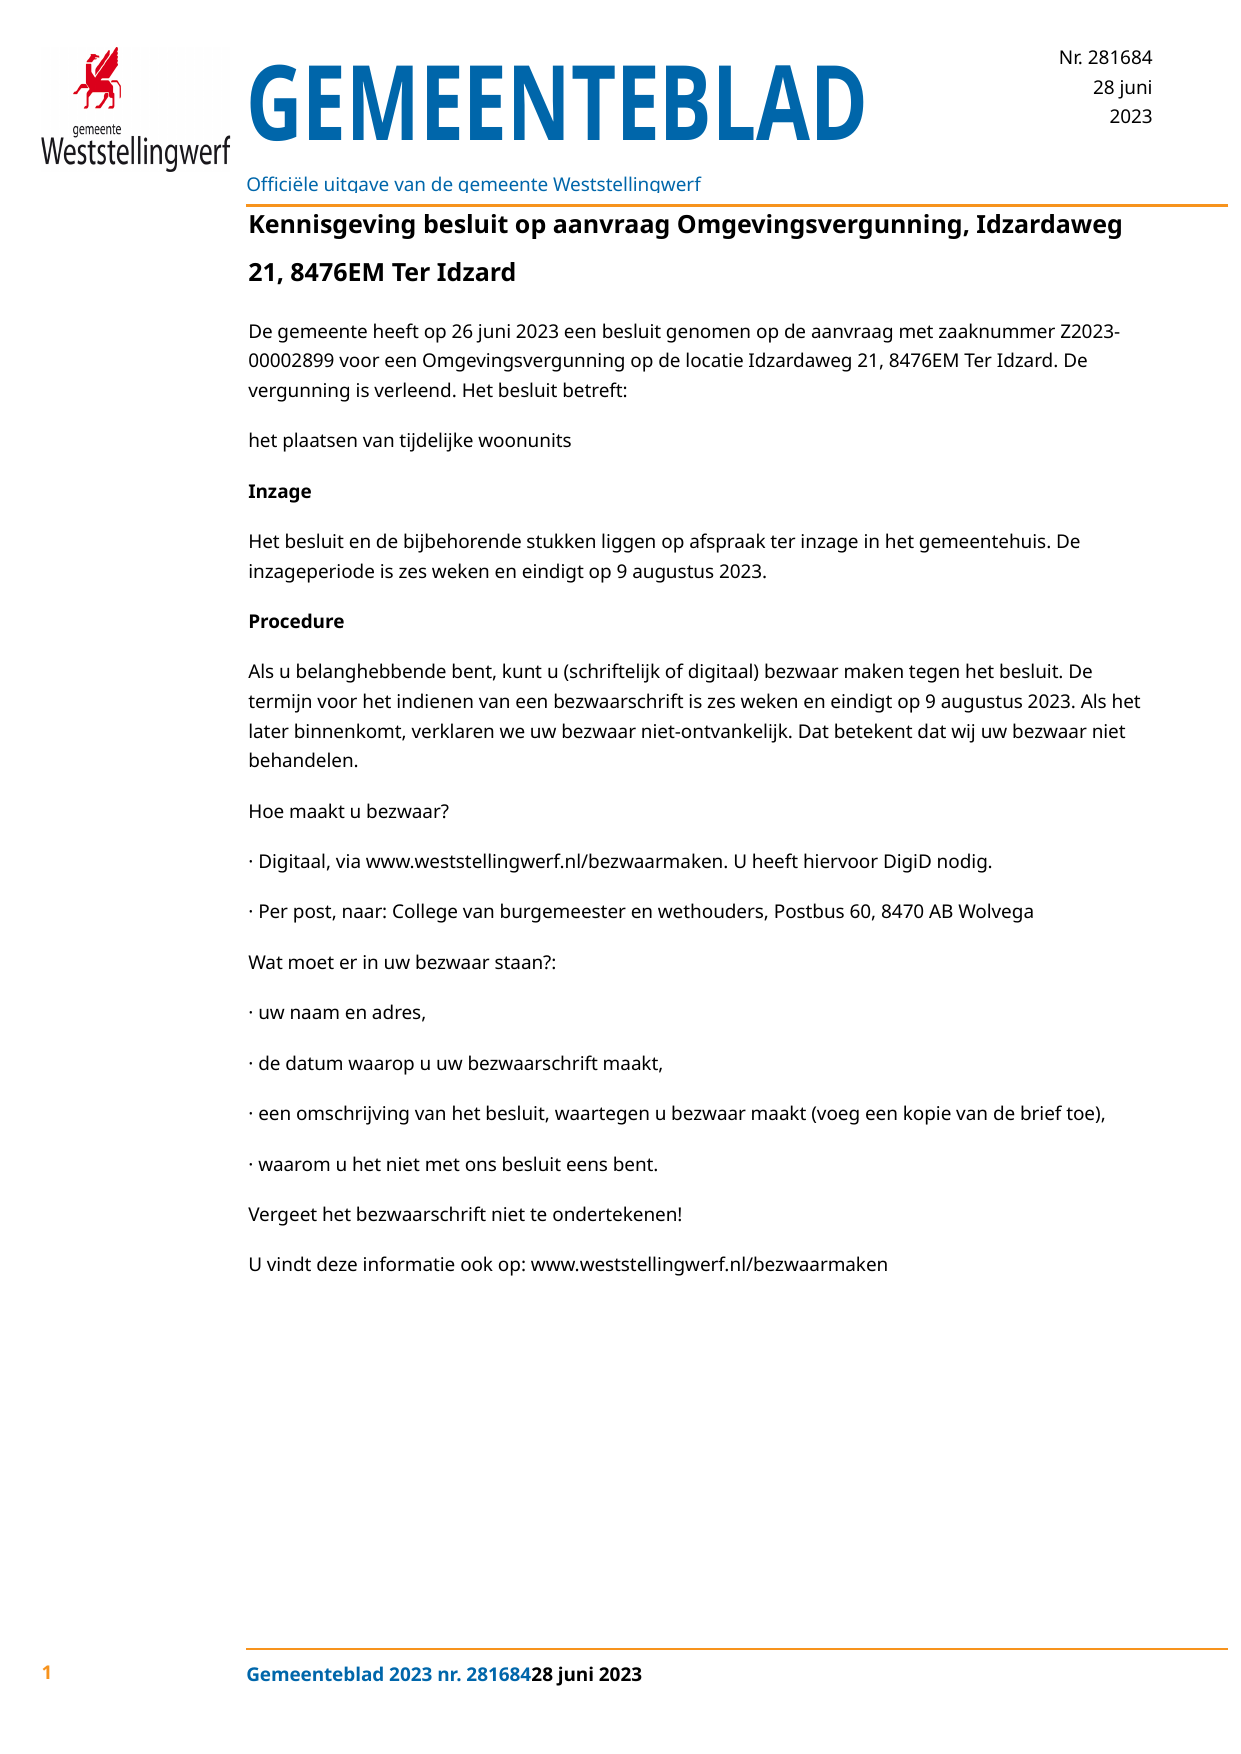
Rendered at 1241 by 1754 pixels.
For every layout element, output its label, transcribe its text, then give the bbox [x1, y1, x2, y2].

text · waarom u het niet met ons besluit eens bent. [248, 1151, 1152, 1177]
text Hoe maakt u bezwaar? [248, 798, 1152, 824]
text · Per post, naar: College van burgemeester en wethouders, Postbus 60, 8470 AB Wolvega [248, 899, 1152, 924]
text · Digitaal, via www.weststellingwerf.nl/bezwaarmaken. U heeft hiervoor DigiD nodig. [248, 848, 1152, 874]
text Kennisgeving besluit op aanvraag Omgevingsvergunning, Idzardaweg 21, 8476EM Ter Idzard [248, 207, 1152, 288]
text Het besluit en de bijbehorende stukken liggen op afspraak ter inzage in het gemeentehuis. De inzageperiode is zes weken en eindigt op 9 augustus 2023. [248, 528, 1152, 584]
text · uw naam en adres, [248, 999, 1152, 1025]
text · de datum waarop u uw bezwaarschrift maakt, [248, 1050, 1152, 1076]
text Als u belanghebbende bent, kunt u (schriftelijk of digitaal) bezwaar maken tegen het besluit. De termijn voor het indienen van een bezwaarschrift is zes weken en eindigt op 9 augustus 2023. Als het later binnenkomt, verklaren we uw bezwaar niet-ontvankelijk. Dat betekent dat wij uw bezwaar niet behandelen. [248, 659, 1152, 773]
text Vergeet het bezwaarschrift niet te ondertekenen! [248, 1201, 1152, 1227]
text Inzage [248, 478, 1152, 504]
picture [41, 47, 231, 172]
text Wat moet er in uw bezwaar staan?: [248, 949, 1152, 975]
text · een omschrijving van het besluit, waartegen u bezwaar maakt (voeg een kopie van de brief toe), [248, 1100, 1152, 1126]
text U vindt deze informatie ook op: www.weststellingwerf.nl/bezwaarmaken [248, 1252, 1152, 1277]
text De gemeente heeft op 26 juni 2023 een besluit genomen op de aanvraag met zaaknummer Z2023-00002899 voor een Omgevingsvergunning op de locatie Idzardaweg 21, 8476EM Ter Idzard. De vergunning is verleend. Het besluit betreft: [248, 318, 1152, 403]
text het plaatsen van tijdelijke woonunits [248, 427, 1152, 453]
text Procedure [248, 608, 1152, 634]
